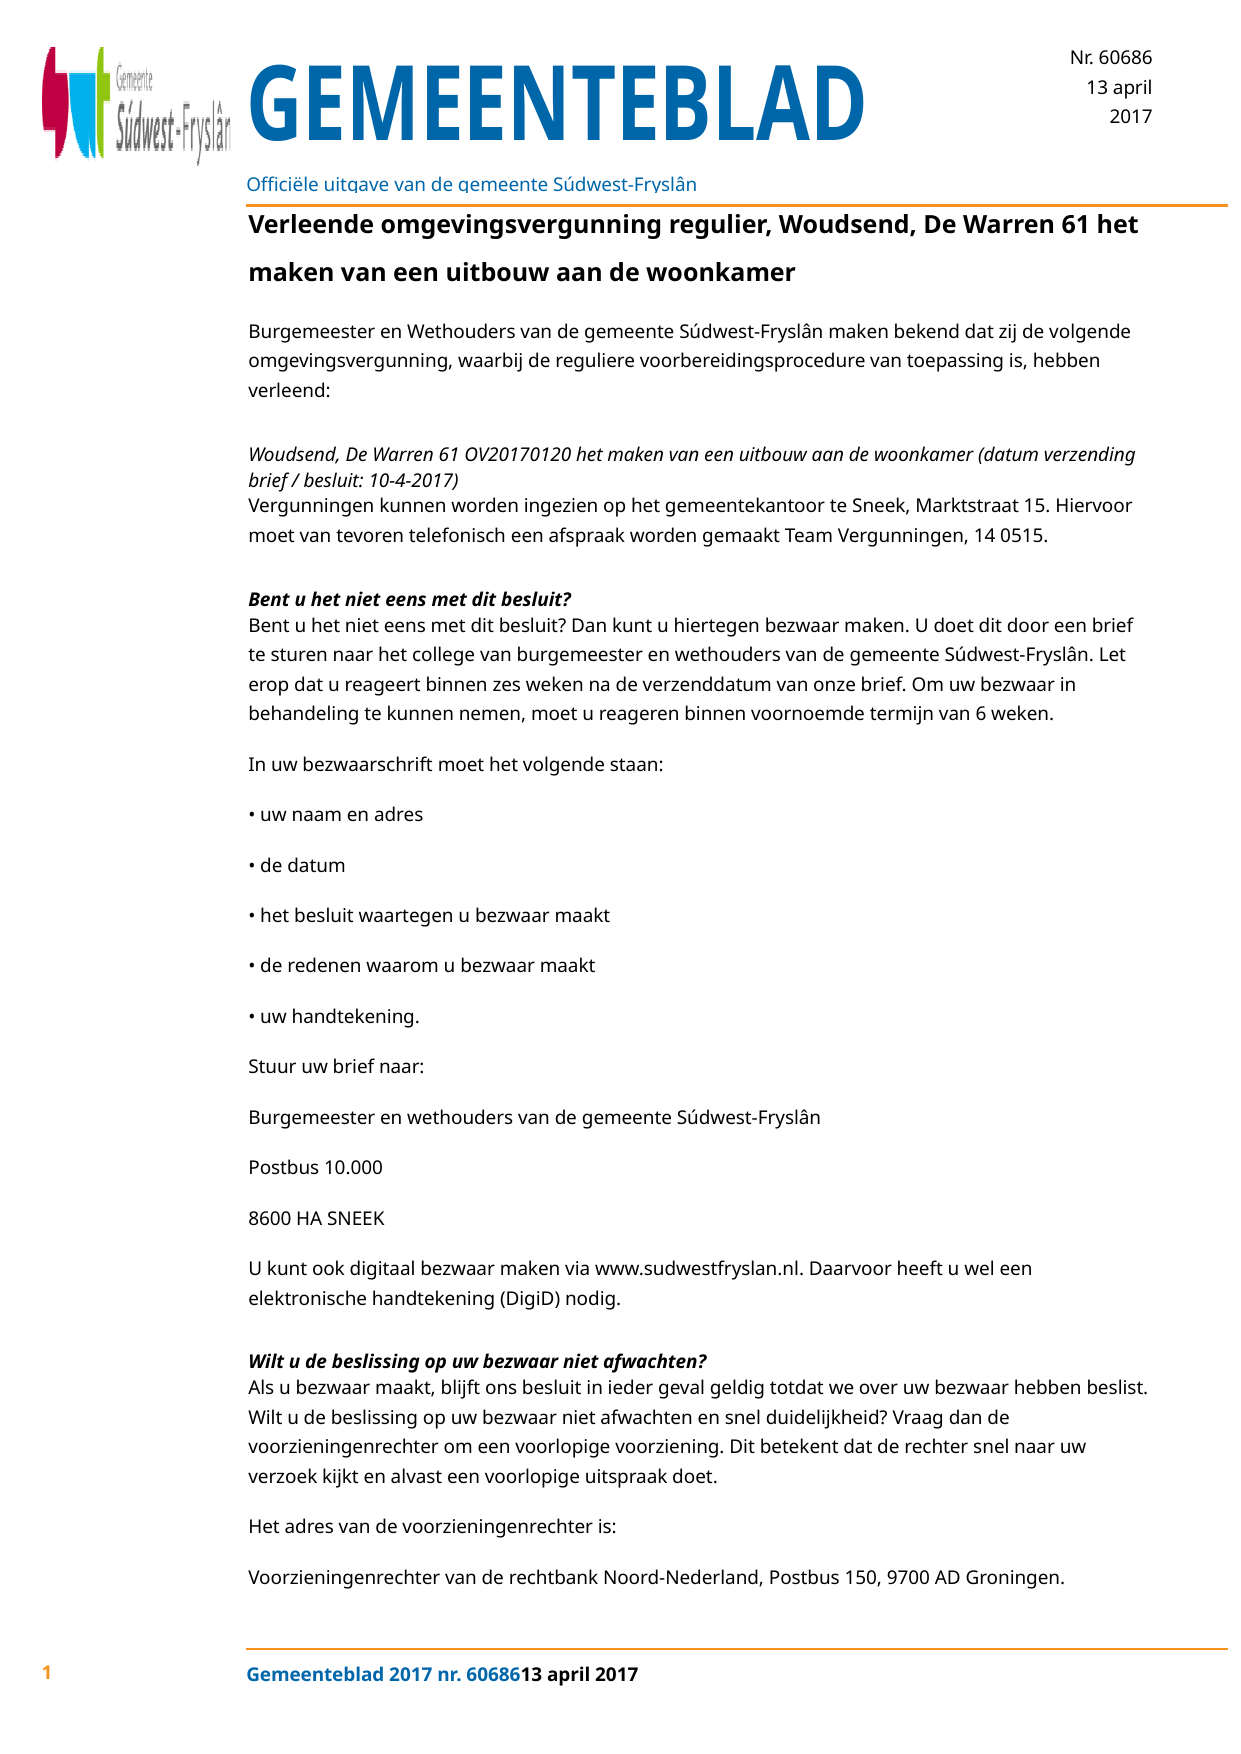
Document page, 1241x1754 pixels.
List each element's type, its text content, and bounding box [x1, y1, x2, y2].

text • uw handtekening. [248, 1003, 1152, 1029]
text Woudsend, De Warren 61 OV20170120 het maken van een uitbouw aan de woonkamer (datum verzending brief / besluit: 10-4-2017) [248, 441, 1152, 492]
text Stuur uw brief naar: [248, 1053, 1152, 1079]
text Verleende omgevingsvergunning regulier, Woudsend, De Warren 61 het maken van een uitbouw aan de woonkamer [248, 207, 1152, 288]
text Het adres van de voorzieningenrechter is: [248, 1513, 1152, 1539]
text Burgemeester en wethouders van de gemeente Súdwest-Fryslân [248, 1104, 1152, 1129]
text Voorzieningenrechter van de rechtbank Noord-Nederland, Postbus 150, 9700 AD Groningen. [248, 1564, 1152, 1590]
text • het besluit waartegen u bezwaar maakt [248, 902, 1152, 928]
text Als u bezwaar maakt, blijft ons besluit in ieder geval geldig totdat we over uw bezwaar hebben beslist. Wilt u de beslissing op uw bezwaar niet afwachten en snel duidelijkheid? Vraag dan de voorzieningenrechter om een voorlopige voorziening. Dit betekent dat de rechter snel naar uw verzoek kijkt en alvast een voorlopige uitspraak doet. [248, 1374, 1152, 1489]
text Vergunningen kunnen worden ingezien op het gemeentekantoor te Sneek, Marktstraat 15. Hiervoor moet van tevoren telefonisch een afspraak worden gemaakt Team Vergunningen, 14 0515. [248, 492, 1152, 548]
text U kunt ook digitaal bezwaar maken via www.sudwestfryslan.nl. Daarvoor heeft u wel een elektronische handtekening (DigiD) nodig. [248, 1255, 1152, 1310]
text Bent u het niet eens met dit besluit? Dan kunt u hiertegen bezwaar maken. U doet dit door een brief te sturen naar het college van burgemeester en wethouders van de gemeente Súdwest-Fryslân. Let erop dat u reageert binnen zes weken na de verzenddatum van onze brief. Om uw bezwaar in behandeling te kunnen nemen, moet u reageren binnen voornoemde termijn van 6 weken. [248, 612, 1152, 726]
text Burgemeester en Wethouders van de gemeente Súdwest-Fryslân maken bekend dat zij de volgende omgevingsvergunning, waarbij de reguliere voorbereidingsprocedure van toepassing is, hebben verleend: [248, 318, 1152, 403]
text 8600 HA SNEEK [248, 1205, 1152, 1230]
picture [41, 47, 231, 172]
text • de datum [248, 852, 1152, 877]
text Wilt u de beslissing op uw bezwaar niet afwachten? [248, 1349, 1152, 1374]
text Bent u het niet eens met dit besluit? [248, 586, 1152, 612]
text Postbus 10.000 [248, 1154, 1152, 1180]
text • de redenen waarom u bezwaar maakt [248, 953, 1152, 978]
text • uw naam en adres [248, 801, 1152, 827]
text In uw bezwaarschrift moet het volgende staan: [248, 751, 1152, 777]
